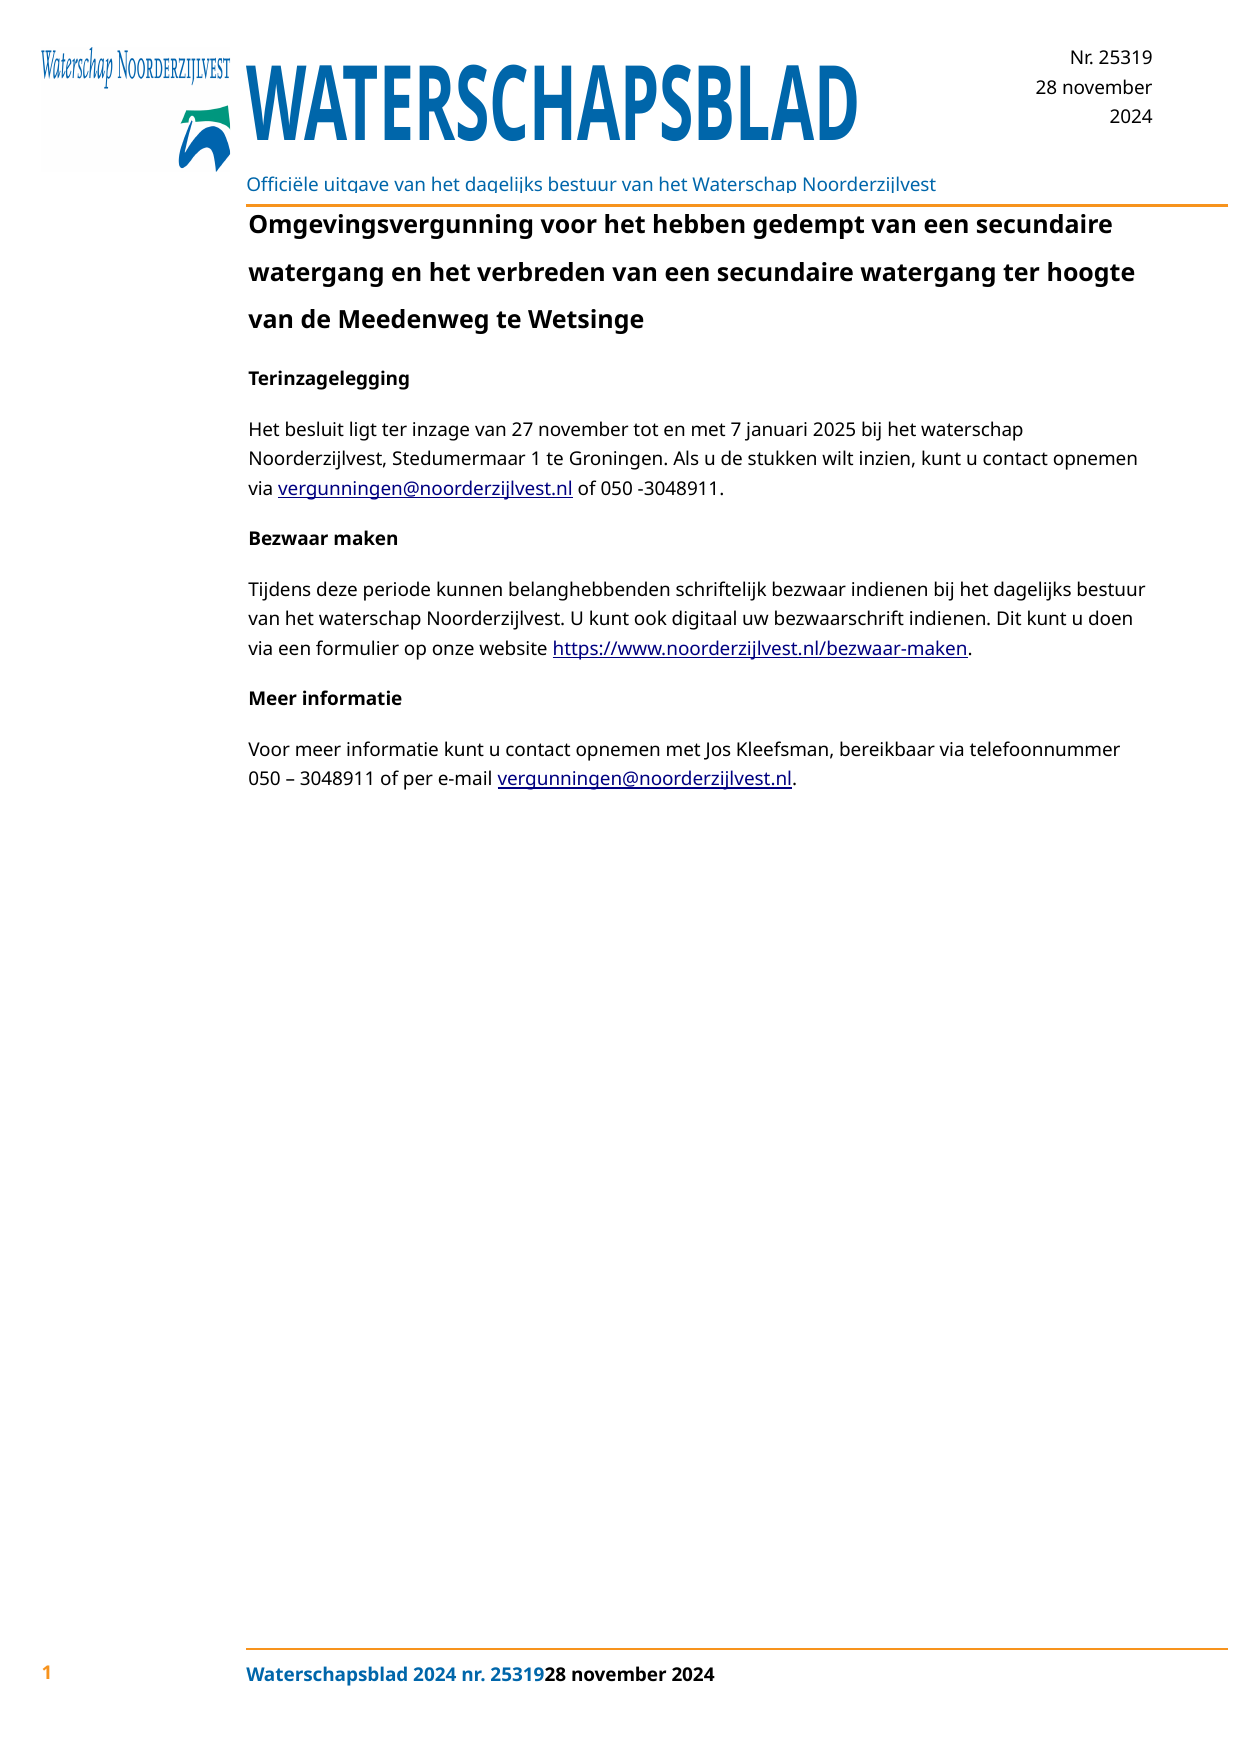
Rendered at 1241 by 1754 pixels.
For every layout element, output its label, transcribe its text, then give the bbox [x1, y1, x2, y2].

picture [41, 47, 231, 172]
text Omgevingsvergunning voor het hebben gedempt van een secundaire watergang en het verbreden van een secundaire watergang ter hoogte van de Meedenweg te Wetsinge [248, 207, 1152, 336]
text Terinzagelegging [248, 366, 1152, 391]
text Het besluit ligt ter inzage van 27 november tot en met 7 januari 2025 bij het waterschap Noorderzijlvest, Stedumermaar 1 te Groningen. Als u de stukken wilt inzien, kunt u contact opnemen via vergunningen@noorderzijlvest.nl of 050 -3048911. [248, 416, 1152, 501]
text Meer informatie [248, 686, 1152, 711]
text Tijdens deze periode kunnen belanghebbenden schriftelijk bezwaar indienen bij het dagelijks bestuur van het waterschap Noorderzijlvest. U kunt ook digitaal uw bezwaarschrift indienen. Dit kunt u doen via een formulier op onze website https://www.noorderzijlvest.nl/bezwaar-maken. [248, 576, 1152, 661]
text Voor meer informatie kunt u contact opnemen met Jos Kleefsman, bereikbaar via telefoonnummer 050 – 3048911 of per e-mail vergunningen@noorderzijlvest.nl. [248, 736, 1152, 791]
text Bezwaar maken [248, 526, 1152, 551]
